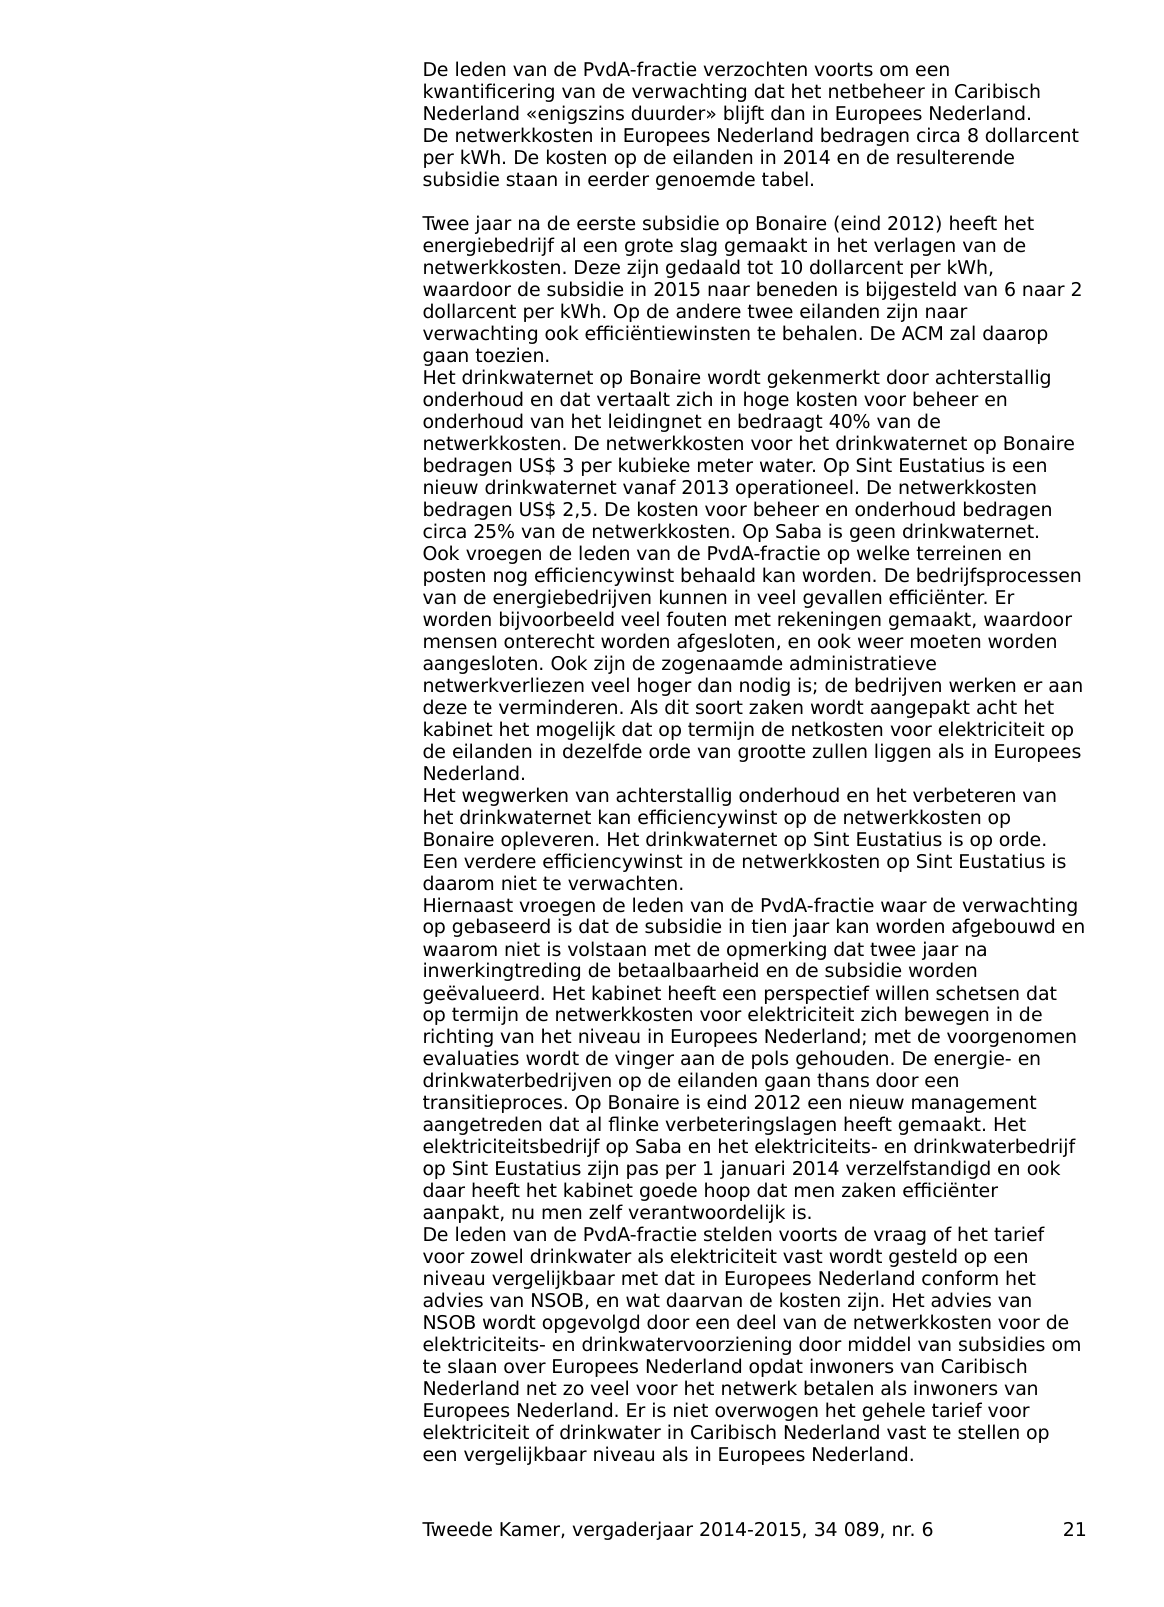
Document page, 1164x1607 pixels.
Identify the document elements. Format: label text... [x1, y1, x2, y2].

text De netwerkkosten in Europees Nederland bedragen circa 8 dollarcent per kWh. De kosten op de eilanden in 2014 en de resulterende subsidie staan in eerder genoemde tabel. [422, 125, 1087, 191]
text Het drinkwaternet op Bonaire wordt gekenmerkt door achterstallig onderhoud en dat vertaalt zich in hoge kosten voor beheer en onderhoud van het leidingnet en bedraagt 40% van de netwerkkosten. De netwerkkosten voor het drinkwaternet op Bonaire bedragen US$ 3 per kubieke meter water. Op Sint Eustatius is een nieuw drinkwaternet vanaf 2013 operationeel. De netwerkkosten bedragen US$ 2,5. De kosten voor beheer en onderhoud bedragen circa 25% van de netwerkkosten. Op Saba is geen drinkwaternet. [422, 367, 1087, 543]
text De leden van de PvdA-fractie stelden voorts de vraag of het tarief voor zowel drinkwater als elektriciteit vast wordt gesteld op een niveau vergelijkbaar met dat in Europees Nederland conform het advies van NSOB, en wat daarvan de kosten zijn. Het advies van NSOB wordt opgevolgd door een deel van de netwerkkosten voor de elektriciteits- en drinkwatervoorziening door middel van subsidies om te slaan over Europees Nederland opdat inwoners van Caribisch Nederland net zo veel voor het netwerk betalen als inwoners van Europees Nederland. Er is niet overwogen het gehele tarief voor elektriciteit of drinkwater in Caribisch Nederland vast te stellen op een vergelijkbaar niveau als in Europees Nederland. [422, 1224, 1087, 1466]
text De leden van de PvdA-fractie verzochten voorts om een kwantificering van de verwachting dat het netbeheer in Caribisch Nederland «enigszins duurder» blijft dan in Europees Nederland. [422, 59, 1087, 125]
text Het wegwerken van achterstallig onderhoud en het verbeteren van het drinkwaternet kan efficiencywinst op de netwerkkosten op Bonaire opleveren. Het drinkwaternet op Sint Eustatius is op orde. Een verdere efficiencywinst in de netwerkkosten op Sint Eustatius is daarom niet te verwachten. [422, 784, 1087, 894]
text Hiernaast vroegen de leden van de PvdA-fractie waar de verwachting op gebaseerd is dat de subsidie in tien jaar kan worden afgebouwd en waarom niet is volstaan met de opmerking dat twee jaar na inwerkingtreding de betaalbaarheid en de subsidie worden geëvalueerd. Het kabinet heeft een perspectief willen schetsen dat op termijn de netwerkkosten voor elektriciteit zich bewegen in de richting van het niveau in Europees Nederland; met de voorgenomen evaluaties wordt de vinger aan de pols gehouden. De energie- en drinkwaterbedrijven op de eilanden gaan thans door een transitieproces. Op Bonaire is eind 2012 een nieuw management aangetreden dat al flinke verbeteringslagen heeft gemaakt. Het elektriciteitsbedrijf op Saba en het elektriciteits- en drinkwaterbedrijf op Sint Eustatius zijn pas per 1 januari 2014 verzelfstandigd en ook daar heeft het kabinet goede hoop dat men zaken efficiënter aanpakt, nu men zelf verantwoordelijk is. [422, 894, 1087, 1224]
text Ook vroegen de leden van de PvdA-fractie op welke terreinen en posten nog efficiencywinst behaald kan worden. De bedrijfsprocessen van de energiebedrijven kunnen in veel gevallen efficiënter. Er worden bijvoorbeeld veel fouten met rekeningen gemaakt, waardoor mensen onterecht worden afgesloten, en ook weer moeten worden aangesloten. Ook zijn de zogenaamde administratieve netwerkverliezen veel hoger dan nodig is; de bedrijven werken er aan deze te verminderen. Als dit soort zaken wordt aangepakt acht het kabinet het mogelijk dat op termijn de netkosten voor elektriciteit op de eilanden in dezelfde orde van grootte zullen liggen als in Europees Nederland. [422, 543, 1087, 784]
text Twee jaar na de eerste subsidie op Bonaire (eind 2012) heeft het energiebedrijf al een grote slag gemaakt in het verlagen van de netwerkkosten. Deze zijn gedaald tot 10 dollarcent per kWh, waardoor de subsidie in 2015 naar beneden is bijgesteld van 6 naar 2 dollarcent per kWh. Op de andere twee eilanden zijn naar verwachting ook efficiëntiewinsten te behalen. De ACM zal daarop gaan toezien. [422, 213, 1087, 367]
